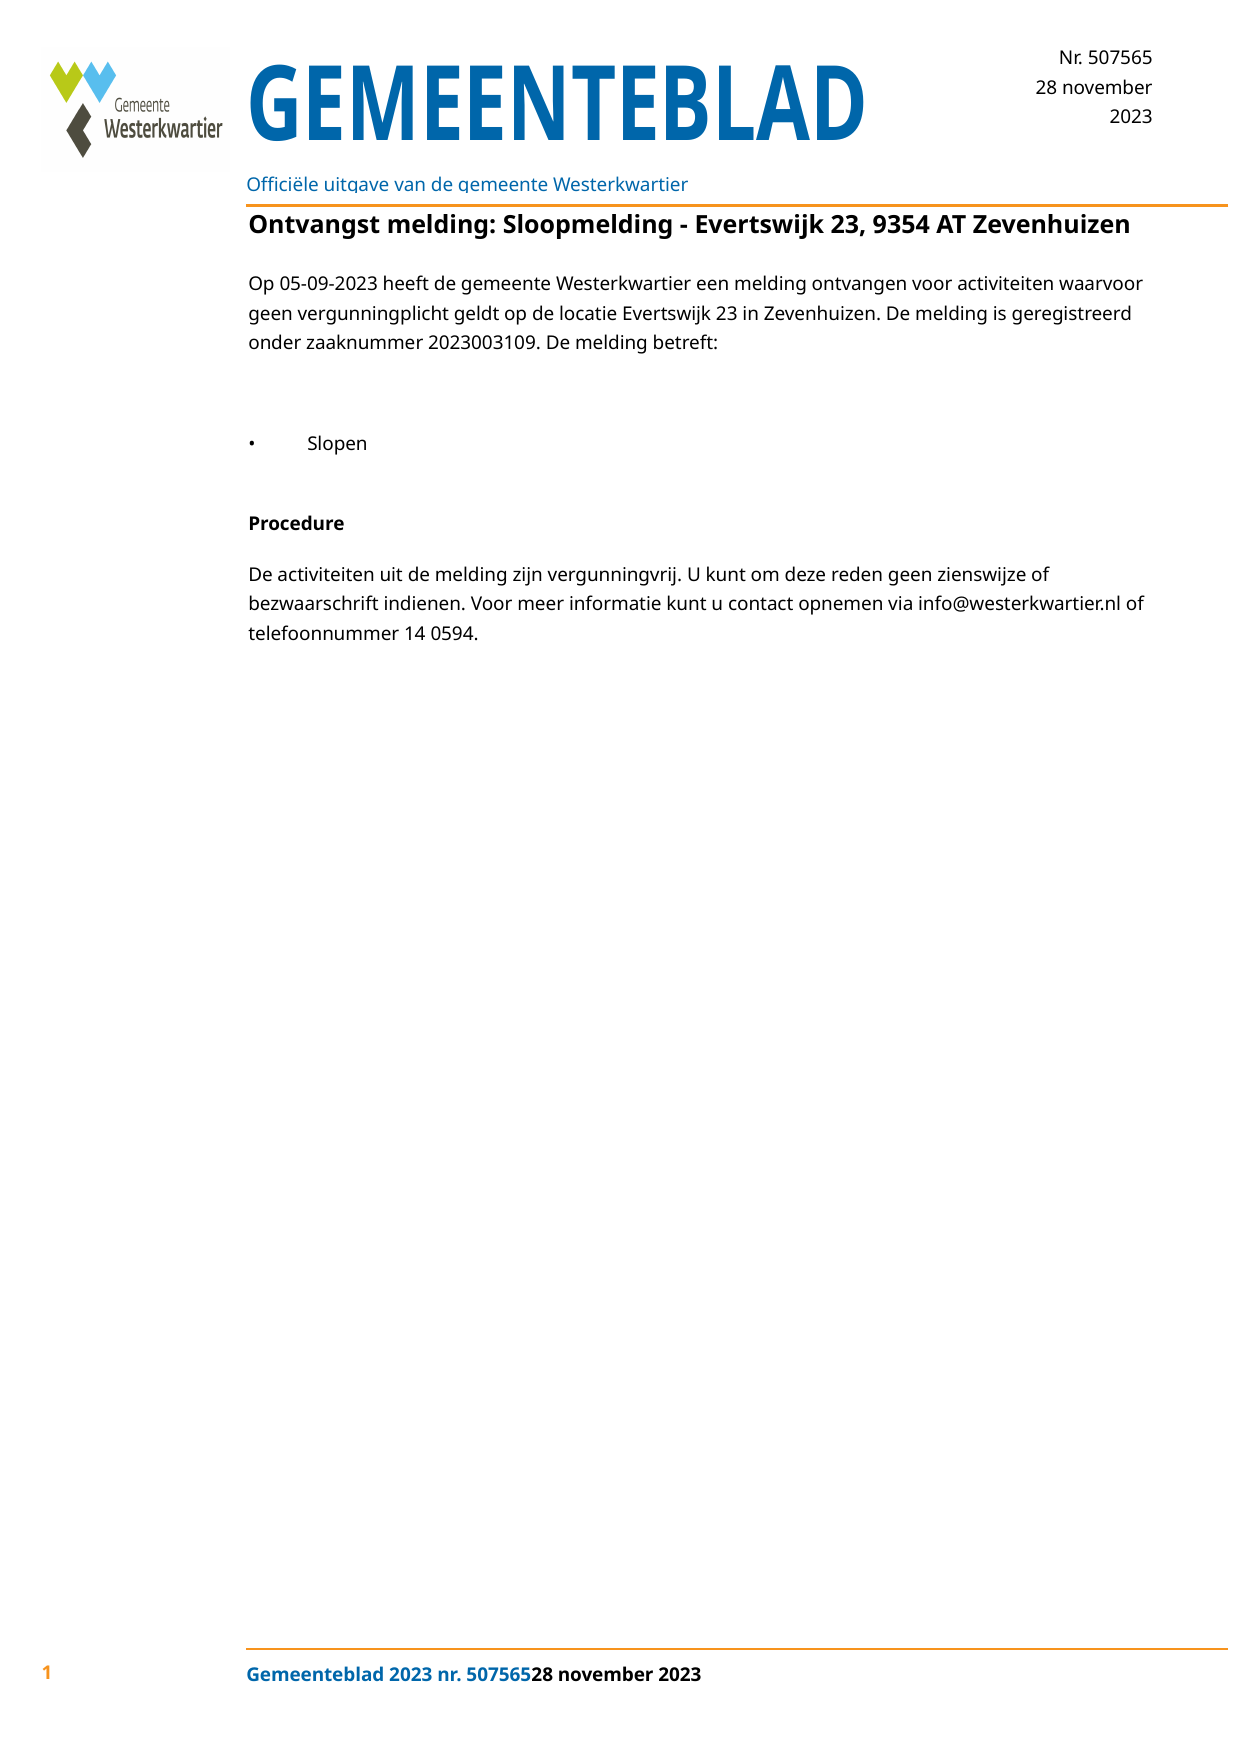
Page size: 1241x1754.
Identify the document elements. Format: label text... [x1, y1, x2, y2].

picture [41, 47, 231, 172]
text De activiteiten uit de melding zijn vergunningvrij. U kunt om deze reden geen zienswijze of bezwaarschrift indienen. Voor meer informatie kunt u contact opnemen via info@westerkwartier.nl of telefoonnummer 14 0594. [248, 561, 1152, 646]
text Op 05-09-2023 heeft de gemeente Westerkwartier een melding ontvangen voor activiteiten waarvoor geen vergunningplicht geldt op de locatie Evertswijk 23 in Zevenhuizen. De melding is geregistreerd onder zaaknummer 2023003109. De melding betreft: [248, 270, 1152, 355]
list Slopen [248, 430, 1152, 456]
text Ontvangst melding: Sloopmelding - Evertswijk 23, 9354 AT Zevenhuizen [248, 207, 1152, 241]
text Procedure [248, 510, 1152, 536]
